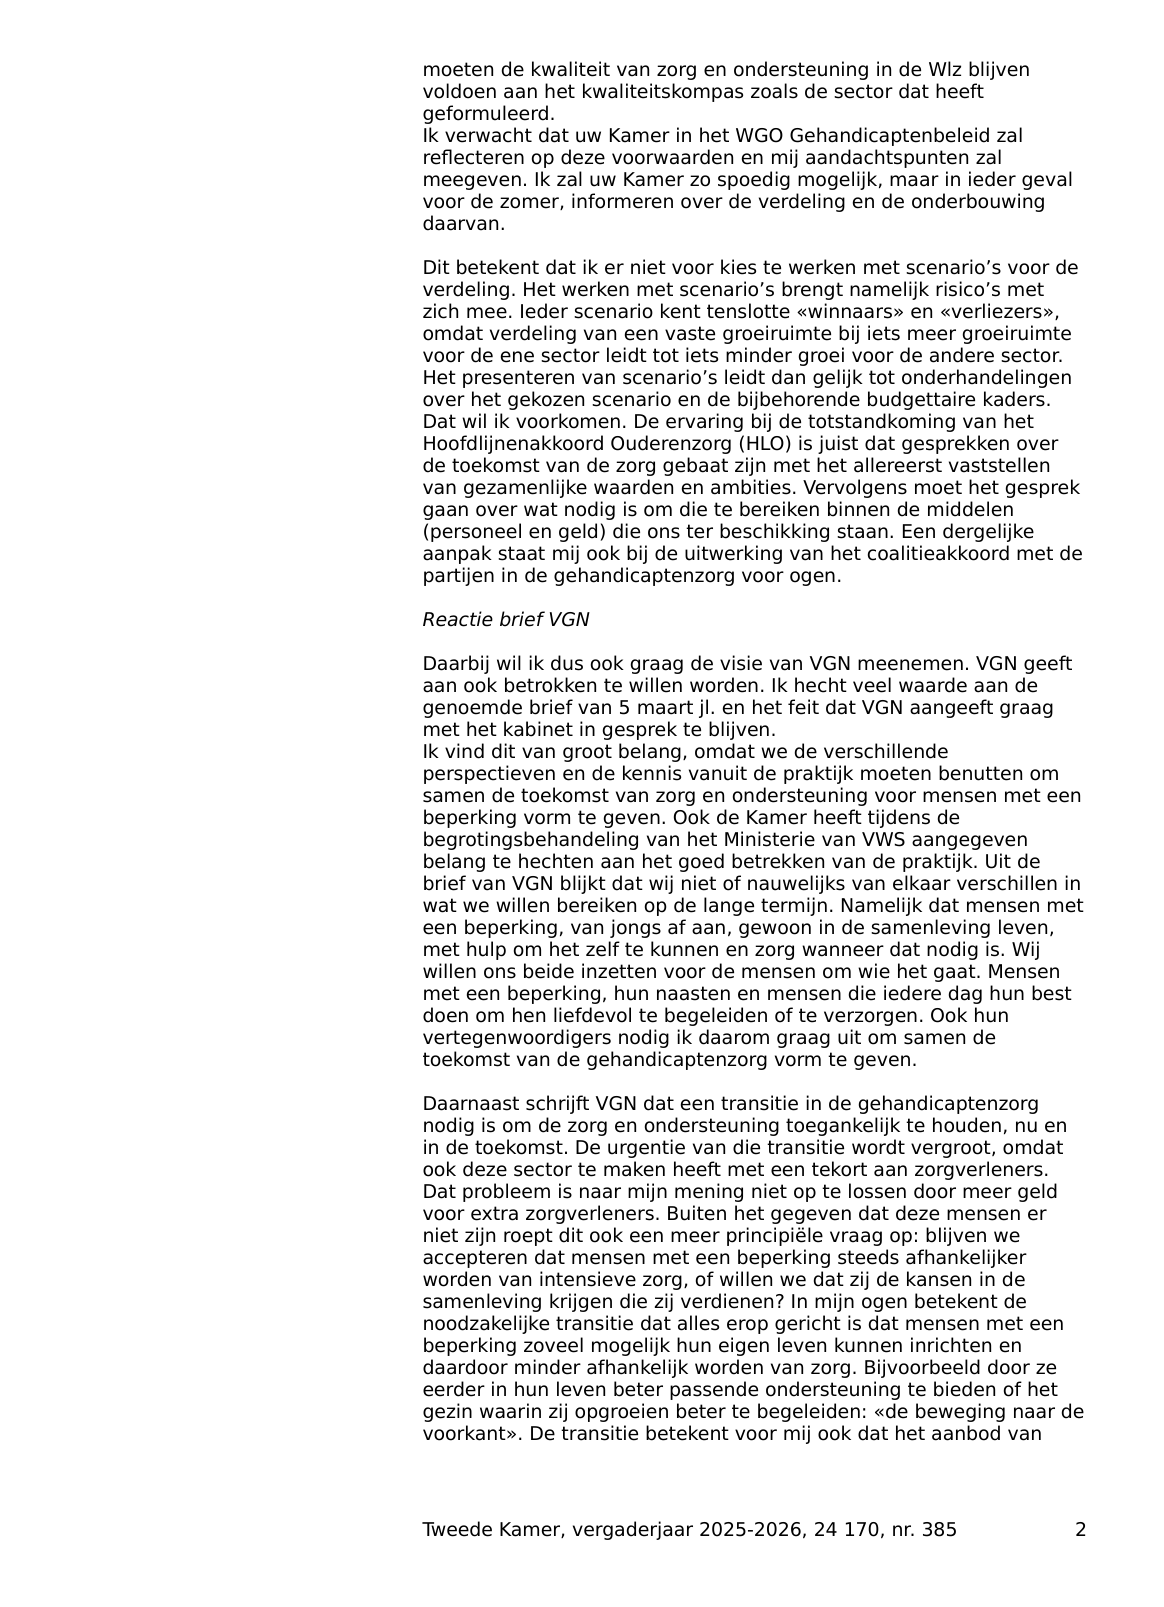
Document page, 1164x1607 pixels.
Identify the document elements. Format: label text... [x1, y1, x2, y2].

text Daarbij wil ik dus ook graag de visie van VGN meenemen. VGN geeft aan ook betrokken te willen worden. Ik hecht veel waarde aan de genoemde brief van 5 maart jl. en het feit dat VGN aangeeft graag met het kabinet in gesprek te blijven. [422, 653, 1087, 741]
subtitle Reactie brief VGN [422, 609, 1087, 631]
text Ik vind dit van groot belang, omdat we de verschillende perspectieven en de kennis vanuit de praktijk moeten benutten om samen de toekomst van zorg en ondersteuning voor mensen met een beperking vorm te geven. Ook de Kamer heeft tijdens de begrotingsbehandeling van het Ministerie van VWS aangegeven belang te hechten aan het goed betrekken van de praktijk. Uit de brief van VGN blijkt dat wij niet of nauwelijks van elkaar verschillen in wat we willen bereiken op de lange termijn. Namelijk dat mensen met een beperking, van jongs af aan, gewoon in de samenleving leven, met hulp om het zelf te kunnen en zorg wanneer dat nodig is. Wij willen ons beide inzetten voor de mensen om wie het gaat. Mensen met een beperking, hun naasten en mensen die iedere dag hun best doen om hen liefdevol te begeleiden of te verzorgen. Ook hun vertegenwoordigers nodig ik daarom graag uit om samen de toekomst van de gehandicaptenzorg vorm te geven. [422, 741, 1087, 1071]
text Dit betekent dat ik er niet voor kies te werken met scenario’s voor de verdeling. Het werken met scenario’s brengt namelijk risico’s met zich mee. Ieder scenario kent tenslotte «winnaars» en «verliezers», omdat verdeling van een vaste groeiruimte bij iets meer groeiruimte voor de ene sector leidt tot iets minder groei voor de andere sector. Het presenteren van scenario’s leidt dan gelijk tot onderhandelingen over het gekozen scenario en de bijbehorende budgettaire kaders. Dat wil ik voorkomen. De ervaring bij de totstandkoming van het Hoofdlijnenakkoord Ouderenzorg (HLO) is juist dat gesprekken over de toekomst van de zorg gebaat zijn met het allereerst vaststellen van gezamenlijke waarden en ambities. Vervolgens moet het gesprek gaan over wat nodig is om die te bereiken binnen de middelen (personeel en geld) die ons ter beschikking staan. Een dergelijke aanpak staat mij ook bij de uitwerking van het coalitieakkoord met de partijen in de gehandicaptenzorg voor ogen. [422, 257, 1087, 587]
text Ik verwacht dat uw Kamer in het WGO Gehandicaptenbeleid zal reflecteren op deze voorwaarden en mij aandachtspunten zal meegeven. Ik zal uw Kamer zo spoedig mogelijk, maar in ieder geval voor de zomer, informeren over de verdeling en de onderbouwing daarvan. [422, 125, 1087, 235]
text moeten de kwaliteit van zorg en ondersteuning in de Wlz blijven voldoen aan het kwaliteitskompas zoals de sector dat heeft geformuleerd. [422, 59, 1087, 125]
text Daarnaast schrijft VGN dat een transitie in de gehandicaptenzorg nodig is om de zorg en ondersteuning toegankelijk te houden, nu en in de toekomst. De urgentie van die transitie wordt vergroot, omdat ook deze sector te maken heeft met een tekort aan zorgverleners. Dat probleem is naar mijn mening niet op te lossen door meer geld voor extra zorgverleners. Buiten het gegeven dat deze mensen er niet zijn roept dit ook een meer principiële vraag op: blijven we accepteren dat mensen met een beperking steeds afhankelijker worden van intensieve zorg, of willen we dat zij de kansen in de samenleving krijgen die zij verdienen? In mijn ogen betekent de noodzakelijke transitie dat alles erop gericht is dat mensen met een beperking zoveel mogelijk hun eigen leven kunnen inrichten en daardoor minder afhankelijk worden van zorg. Bijvoorbeeld door ze eerder in hun leven beter passende ondersteuning te bieden of het gezin waarin zij opgroeien beter te begeleiden: «de beweging naar de voorkant». De transitie betekent voor mij ook dat het aanbod van [422, 1093, 1087, 1444]
